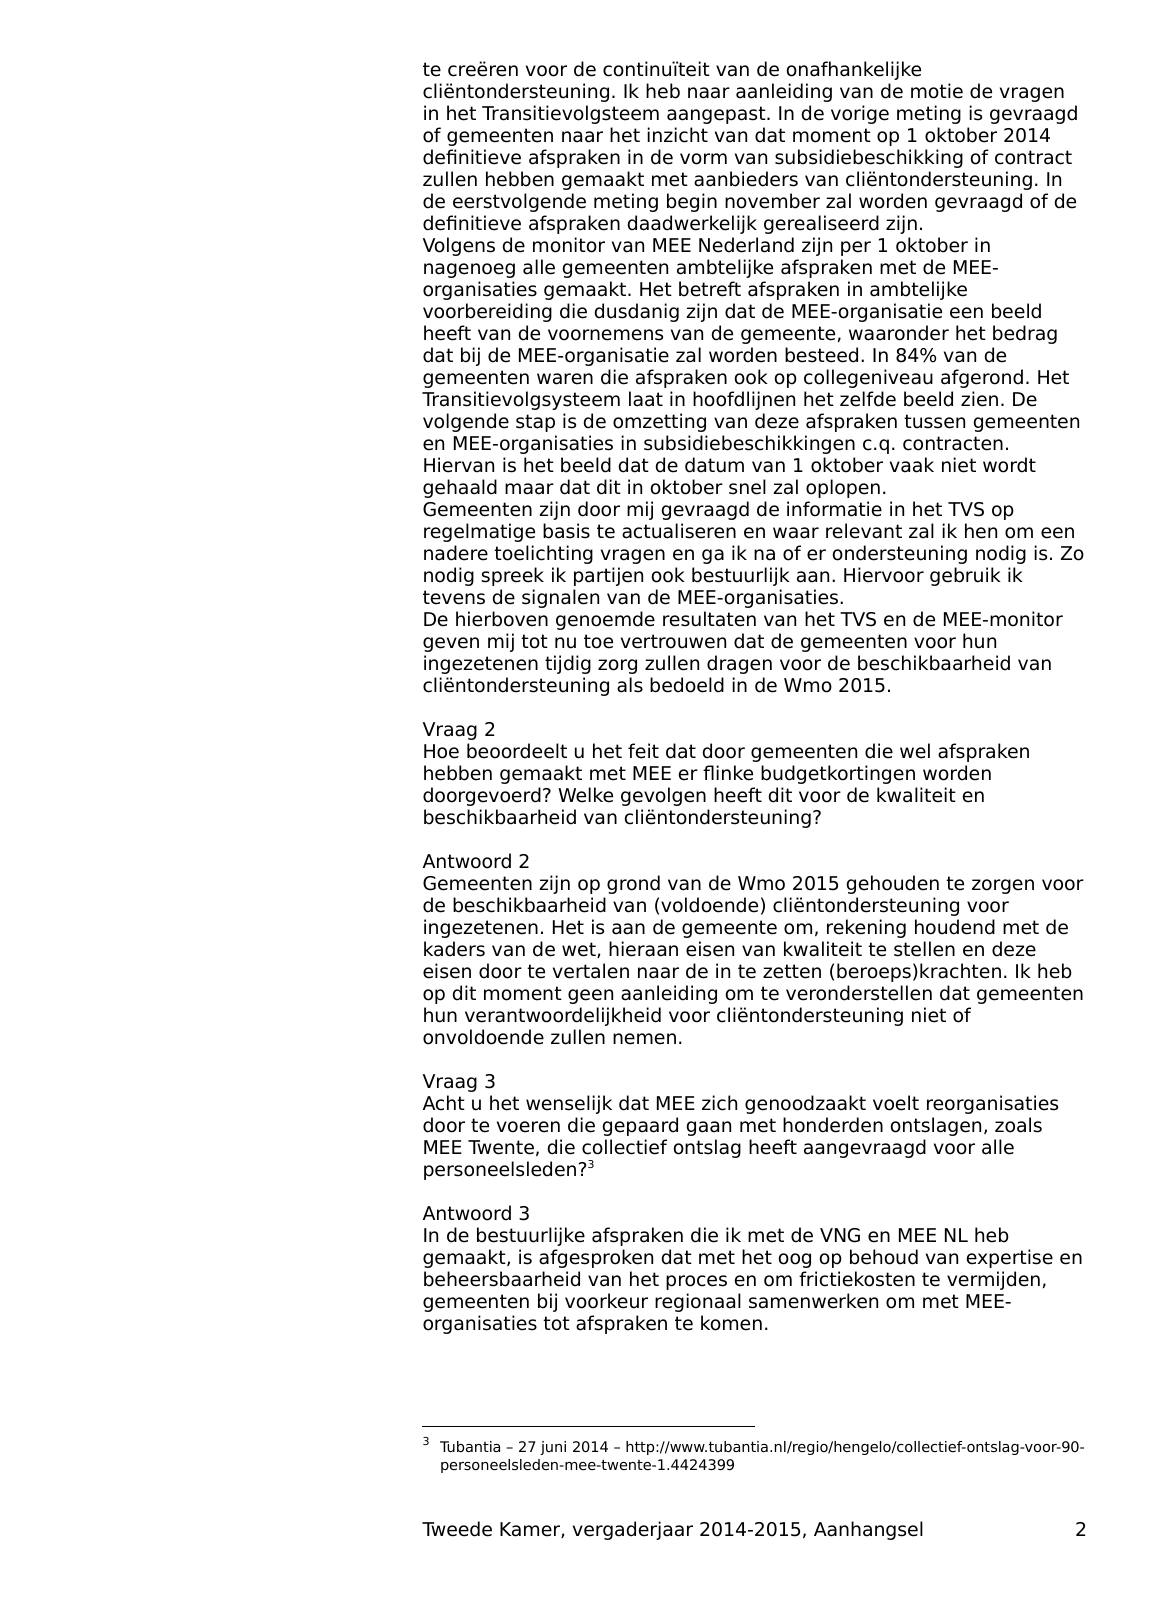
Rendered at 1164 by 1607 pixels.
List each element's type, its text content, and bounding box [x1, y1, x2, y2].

text De hierboven genoemde resultaten van het TVS en de MEE-monitor geven mij tot nu toe vertrouwen dat de gemeenten voor hun ingezetenen tijdig zorg zullen dragen voor de beschikbaarheid van cliëntondersteuning als bedoeld in de Wmo 2015. [422, 608, 1087, 696]
text Gemeenten zijn op grond van de Wmo 2015 gehouden te zorgen voor de beschikbaarheid van (voldoende) cliëntondersteuning voor ingezetenen. Het is aan de gemeente om, rekening houdend met de kaders van de wet, hieraan eisen van kwaliteit te stellen en deze eisen door te vertalen naar de in te zetten (beroeps)krachten. Ik heb op dit moment geen aanleiding om te veronderstellen dat gemeenten hun verantwoordelijkheid voor cliëntondersteuning niet of onvoldoende zullen nemen. [422, 873, 1087, 1048]
text Vraag 3 [422, 1071, 1087, 1093]
text Antwoord 2 [422, 851, 1087, 873]
text Vraag 2 [422, 719, 1087, 741]
text Volgens de monitor van MEE Nederland zijn per 1 oktober in nagenoeg alle gemeenten ambtelijke afspraken met de MEE-organisaties gemaakt. Het betreft afspraken in ambtelijke voorbereiding die dusdanig zijn dat de MEE-organisatie een beeld heeft van de voornemens van de gemeente, waaronder het bedrag dat bij de MEE-organisatie zal worden besteed. In 84% van de gemeenten waren die afspraken ook op collegeniveau afgerond. Het Transitievolgsysteem laat in hoofdlijnen het zelfde beeld zien. De volgende stap is de omzetting van deze afspraken tussen gemeenten en MEE-organisaties in subsidiebeschikkingen c.q. contracten. Hiervan is het beeld dat de datum van 1 oktober vaak niet wordt gehaald maar dat dit in oktober snel zal oplopen. [422, 235, 1087, 499]
text Gemeenten zijn door mij gevraagd de informatie in het TVS op regelmatige basis te actualiseren en waar relevant zal ik hen om een nadere toelichting vragen en ga ik na of er ondersteuning nodig is. Zo nodig spreek ik partijen ook bestuurlijk aan. Hiervoor gebruik ik tevens de signalen van de MEE-organisaties. [422, 499, 1087, 608]
text Antwoord 3 [422, 1203, 1087, 1225]
text Hoe beoordeelt u het feit dat door gemeenten die wel afspraken hebben gemaakt met MEE er flinke budgetkortingen worden doorgevoerd? Welke gevolgen heeft dit voor de kwaliteit en beschikbaarheid van cliëntondersteuning? [422, 741, 1087, 828]
text Tubantia – 27 juni 2014 – http://www.tubantia.nl/regio/hengelo/collectief-ontslag-voor-90-personeelsleden-mee-twente-1.4424399 [422, 1435, 1087, 1474]
text In de bestuurlijke afspraken die ik met de VNG en MEE NL heb gemaakt, is afgesproken dat met het oog op behoud van expertise en beheersbaarheid van het proces en om frictiekosten te vermijden, gemeenten bij voorkeur regionaal samenwerken om met MEE-organisaties tot afspraken te komen. [422, 1225, 1087, 1335]
text Acht u het wenselijk dat MEE zich genoodzaakt voelt reorganisaties door te voeren die gepaard gaan met honderden ontslagen, zoals MEE Twente, die collectief ontslag heeft aangevraagd voor alle personeelsleden? [422, 1093, 1087, 1181]
text te creëren voor de continuïteit van de onafhankelijke cliëntondersteuning. Ik heb naar aanleiding van de motie de vragen in het Transitievolgsteem aangepast. In de vorige meting is gevraagd of gemeenten naar het inzicht van dat moment op 1 oktober 2014 definitieve afspraken in de vorm van subsidiebeschikking of contract zullen hebben gemaakt met aanbieders van cliëntondersteuning. In de eerstvolgende meting begin november zal worden gevraagd of de definitieve afspraken daadwerkelijk gerealiseerd zijn. [422, 59, 1087, 235]
